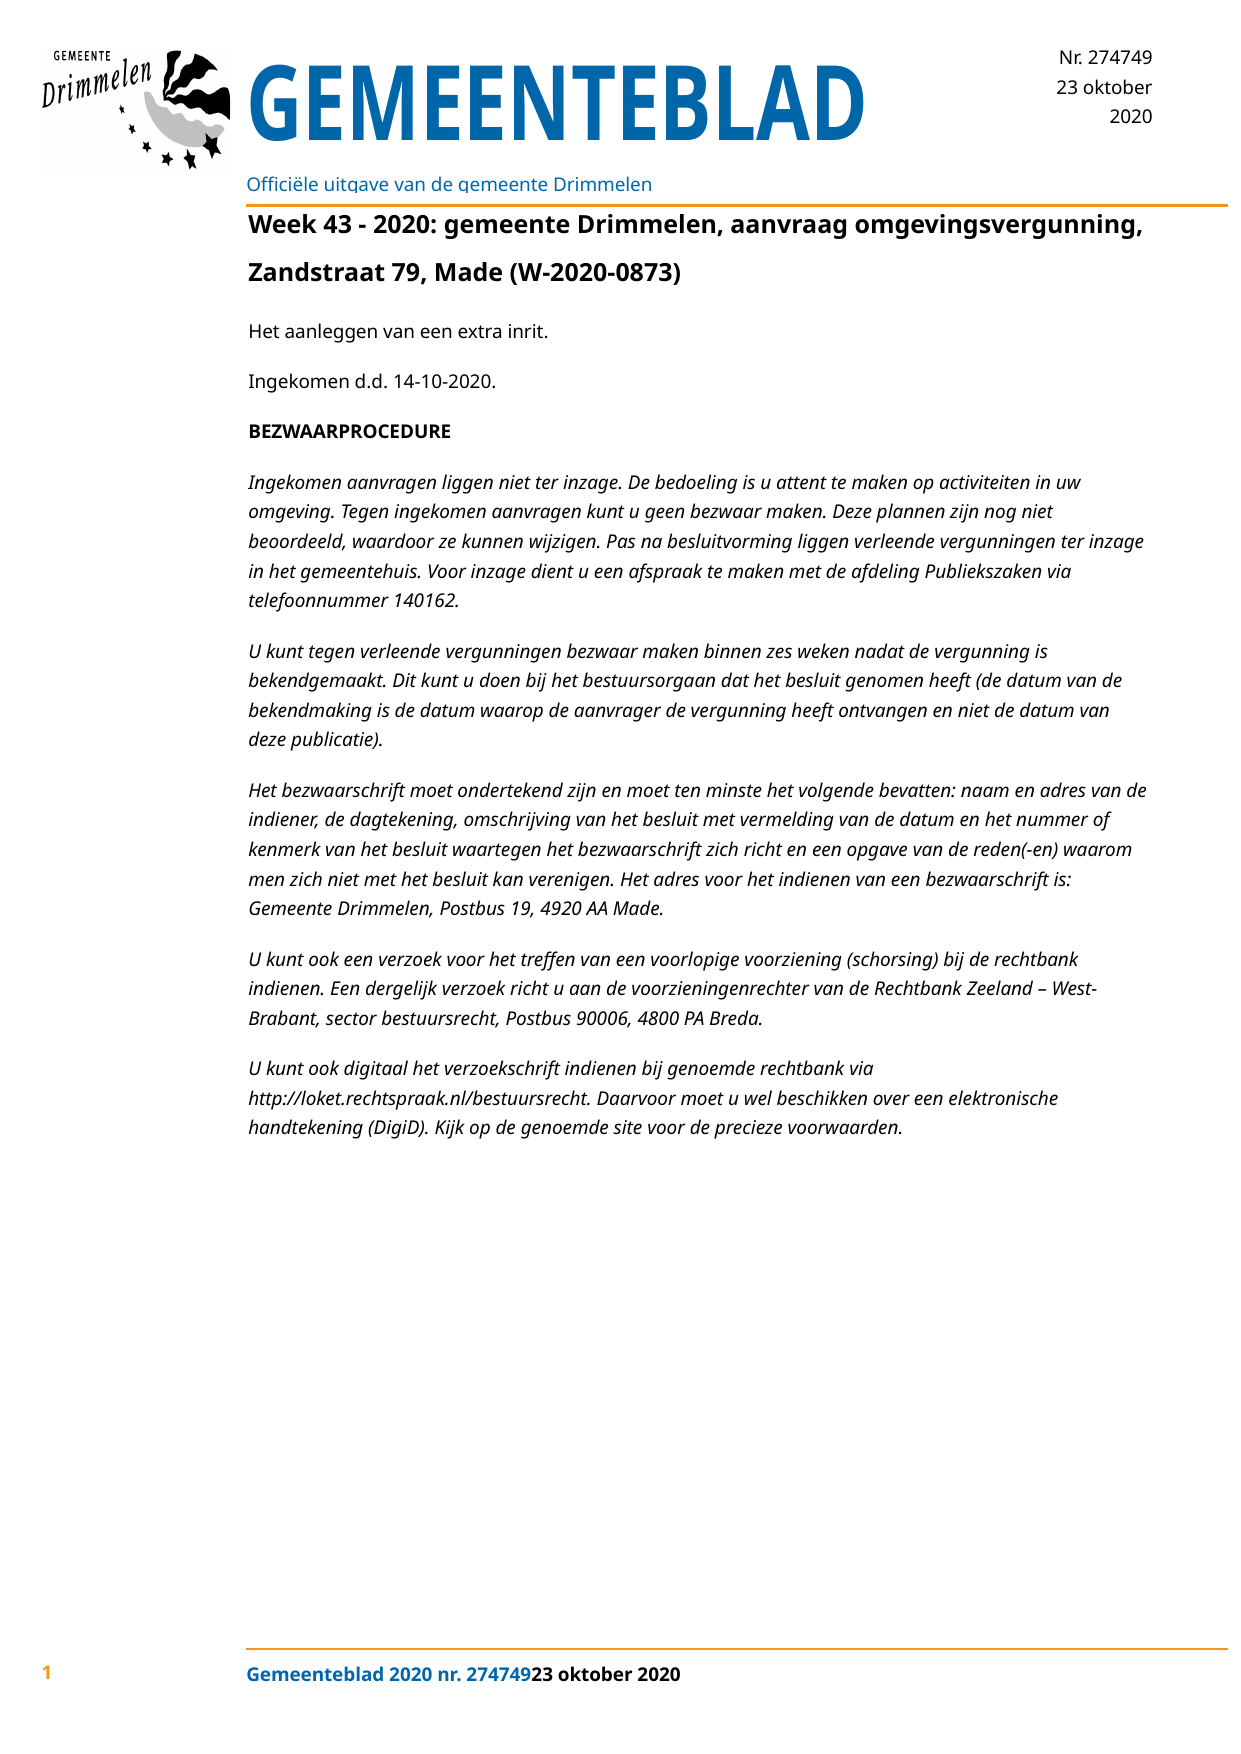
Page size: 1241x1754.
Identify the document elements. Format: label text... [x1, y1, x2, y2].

text U kunt tegen verleende vergunningen bezwaar maken binnen zes weken nadat de vergunning is bekendgemaakt. Dit kunt u doen bij het bestuursorgaan dat het besluit genomen heeft (de datum van de bekendmaking is de datum waarop de aanvrager de vergunning heeft ontvangen en niet de datum van deze publicatie). [248, 638, 1152, 752]
text U kunt ook een verzoek voor het treffen van een voorlopige voorziening (schorsing) bij de rechtbank indienen. Een dergelijk verzoek richt u aan de voorzieningenrechter van de Rechtbank Zeeland – West-Brabant, sector bestuursrecht, Postbus 90006, 4800 PA Breda. [248, 946, 1152, 1031]
text Ingekomen d.d. 14-10-2020. [248, 368, 1152, 394]
text Het aanleggen van een extra inrit. [248, 318, 1152, 344]
picture [41, 47, 231, 172]
text Week 43 - 2020: gemeente Drimmelen, aanvraag omgevingsvergunning, Zandstraat 79, Made (W-2020-0873) [248, 207, 1152, 288]
text U kunt ook digitaal het verzoekschrift indienen bij genoemde rechtbank via http://loket.rechtspraak.nl/bestuursrecht. Daarvoor moet u wel beschikken over een elektronische handtekening (DigiD). Kijk op de genoemde site voor de precieze voorwaarden. [248, 1055, 1152, 1140]
text Het bezwaarschrift moet ondertekend zijn en moet ten minste het volgende bevatten: naam en adres van de indiener, de dagtekening, omschrijving van het besluit met vermelding van de datum en het nummer of kenmerk van het besluit waartegen het bezwaarschrift zich richt en een opgave van de reden(-en) waarom men zich niet met het besluit kan verenigen. Het adres voor het indienen van een bezwaarschrift is: Gemeente Drimmelen, Postbus 19, 4920 AA Made. [248, 777, 1152, 921]
text Ingekomen aanvragen liggen niet ter inzage. De bedoeling is u attent te maken op activiteiten in uw omgeving. Tegen ingekomen aanvragen kunt u geen bezwaar maken. Deze plannen zijn nog niet beoordeeld, waardoor ze kunnen wijzigen. Pas na besluitvorming liggen verleende vergunningen ter inzage in het gemeentehuis. Voor inzage dient u een afspraak te maken met de afdeling Publiekszaken via telefoonnummer 140162. [248, 469, 1152, 613]
text BEZWAARPROCEDURE [248, 419, 1152, 444]
